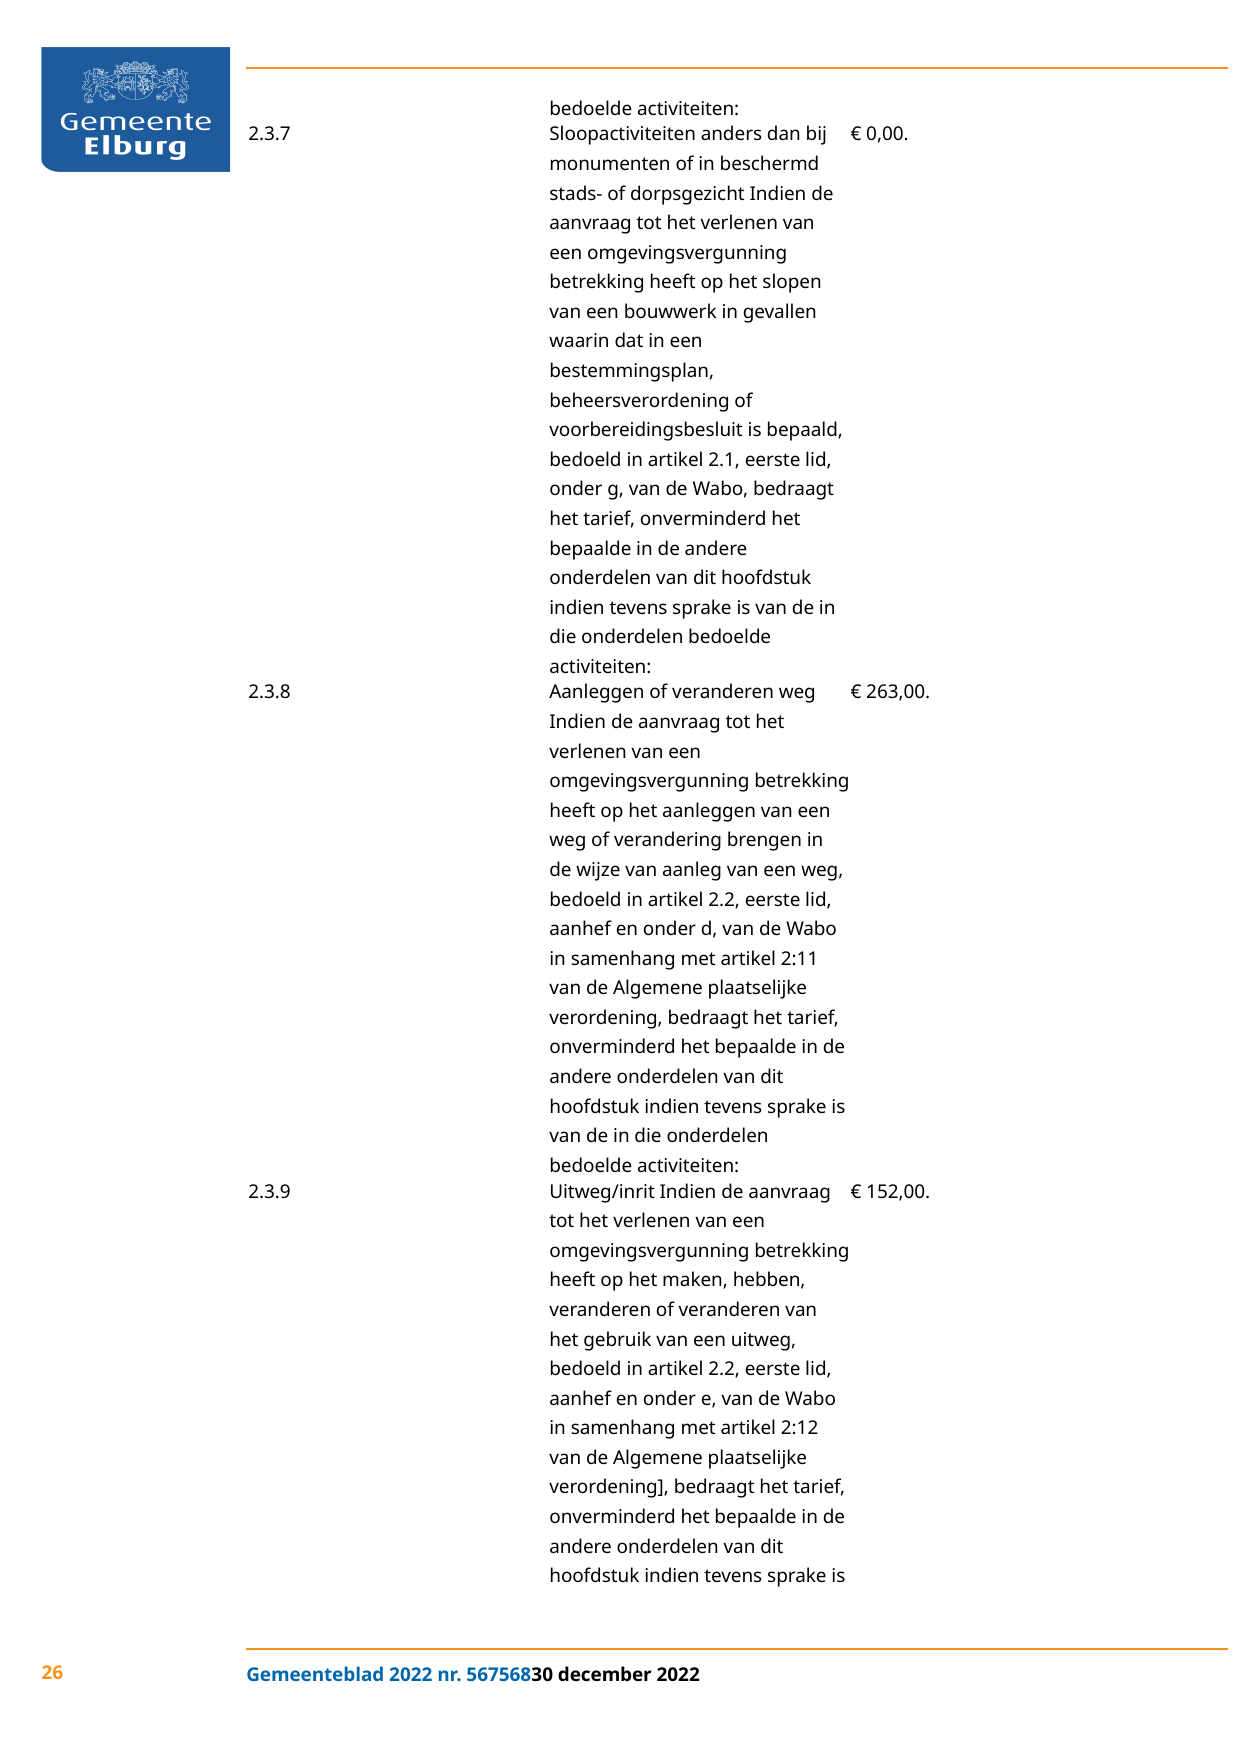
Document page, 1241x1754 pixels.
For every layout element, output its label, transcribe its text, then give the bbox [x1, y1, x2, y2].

table_cell Sloopactiviteiten anders dan bij monumenten of in beschermd stads- of dorpsgezicht Indien de aanvraag tot het verlenen van een omgevingsvergunning betrekking heeft op het slopen van een bouwwerk in gevallen waarin dat in een bestemmingsplan, beheersverordening of voorbereidingsbesluit is bepaald, bedoeld in artikel 2.1, eerste lid, onder g, van de Wabo, bedraagt het tarief, onverminderd het bepaalde in de andere onderdelen van dit hoofdstuk indien tevens sprake is van de in die onderdelen bedoelde activiteiten: [549, 121, 850, 679]
table_cell Uitweg/inrit Indien de aanvraag tot het verlenen van een omgevingsvergunning betrekking heeft op het maken, hebben, veranderen of veranderen van het gebruik van een uitweg, bedoeld in artikel 2.2, eerste lid, aanhef en onder e, van de Wabo in samenhang met artikel 2:12 van de Algemene plaatselijke verordening], bedraagt het tarief, onverminderd het bepaalde in de andere onderdelen van dit hoofdstuk indien tevens sprake is [549, 1178, 850, 1588]
table_cell 2.3.8 [248, 679, 549, 1178]
table_cell [248, 95, 549, 121]
table_cell 2.3.7 [248, 121, 549, 679]
table_cell € 263,00. [850, 679, 1152, 1178]
table_cell Aanleggen of veranderen weg Indien de aanvraag tot het verlenen van een omgevingsvergunning betrekking heeft op het aanleggen van een weg of verandering brengen in de wijze van aanleg van een weg, bedoeld in artikel 2.2, eerste lid, aanhef en onder d, van de Wabo in samenhang met artikel 2:11 van de Algemene plaatselijke verordening, bedraagt het tarief, onverminderd het bepaalde in de andere onderdelen van dit hoofdstuk indien tevens sprake is van de in die onderdelen bedoelde activiteiten: [549, 679, 850, 1178]
table_cell 2.3.9 [248, 1178, 549, 1588]
table_cell [850, 95, 1152, 121]
table_cell € 0,00. [850, 121, 1152, 679]
table_cell € 152,00. [850, 1178, 1152, 1588]
table_cell bedoelde activiteiten: [549, 95, 850, 121]
picture [41, 47, 231, 172]
